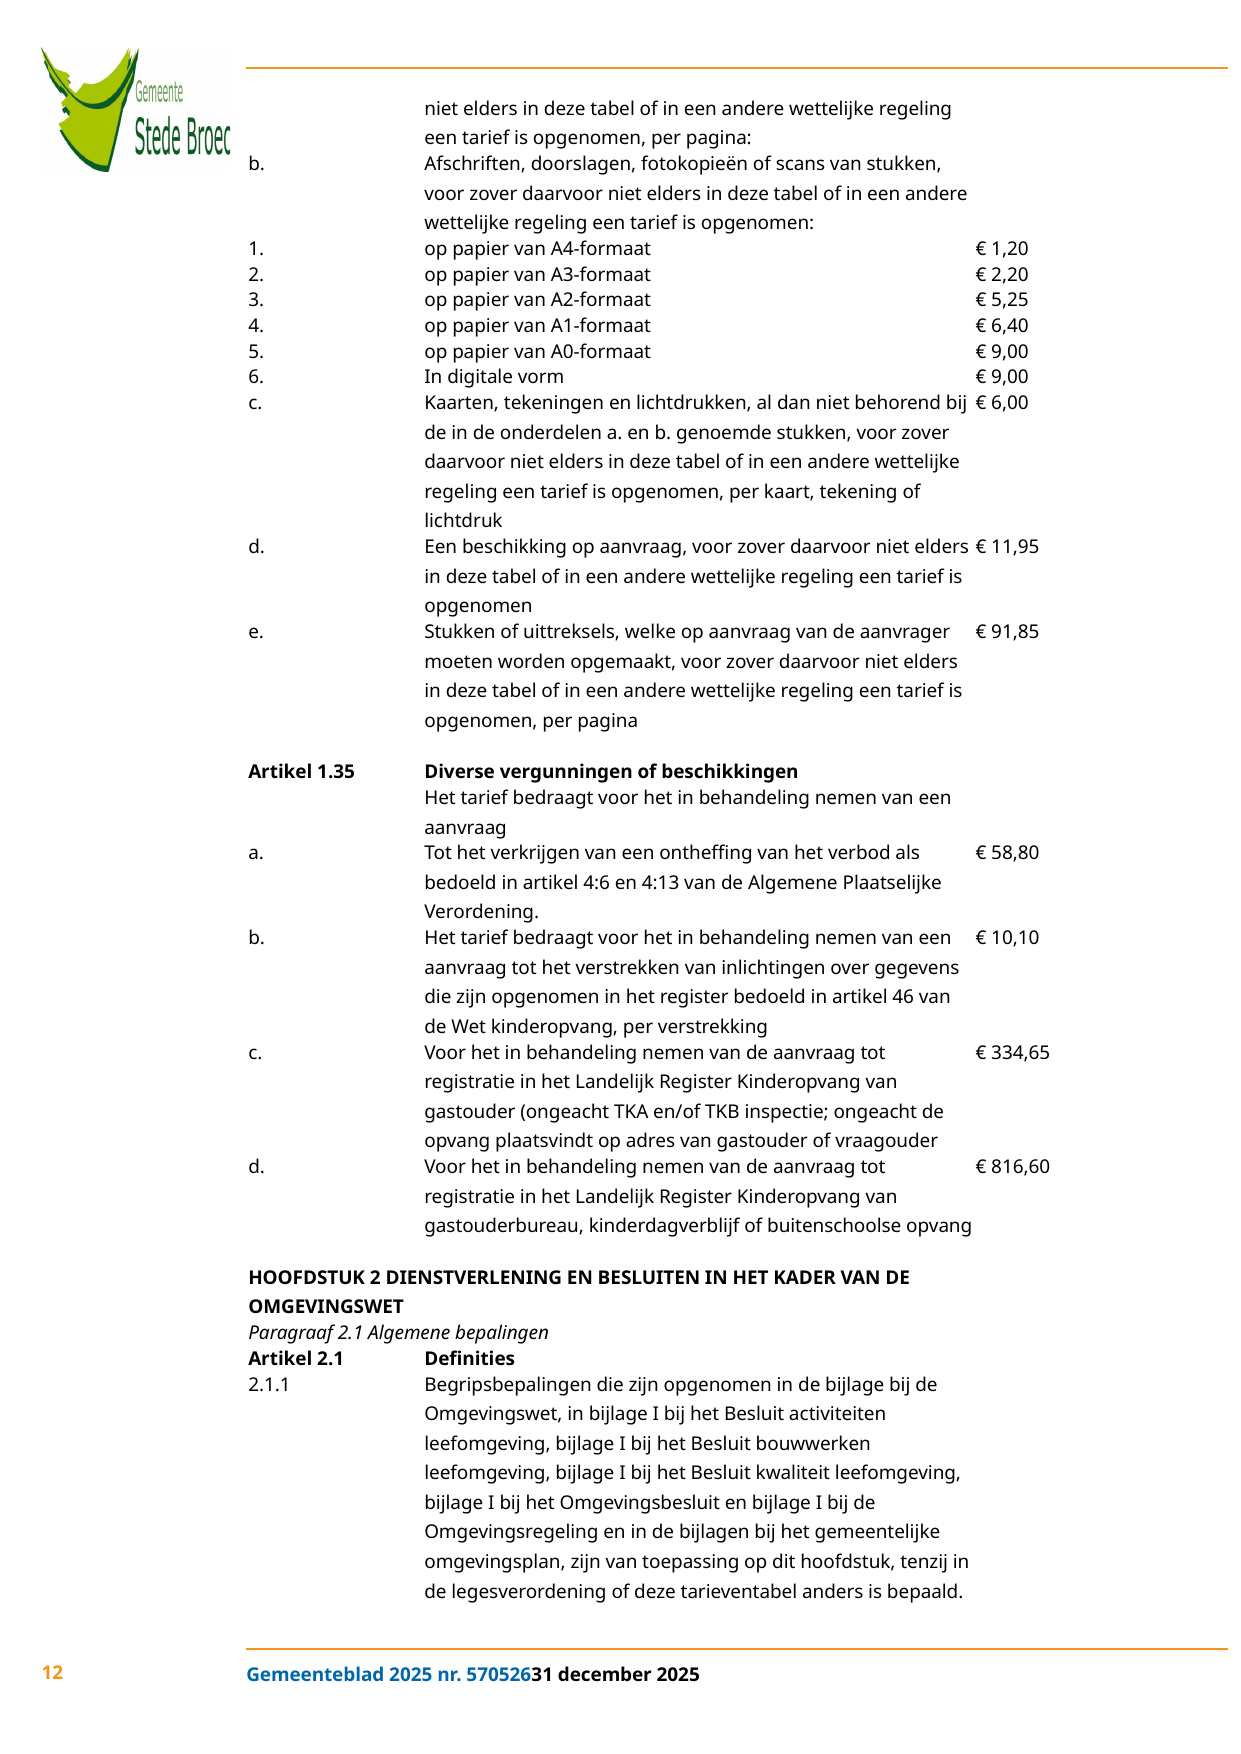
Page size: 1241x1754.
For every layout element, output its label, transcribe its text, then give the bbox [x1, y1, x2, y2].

table_cell Kaarten, tekeningen en lichtdrukken, al dan niet behorend bij de in de onderdelen a. en b. genoemde stukken, voor zover daarvoor niet elders in deze tabel of in een andere wettelijke regeling een tarief is opgenomen, per kaart, tekening of lichtdruk [424, 389, 975, 533]
table_cell b. [248, 150, 424, 235]
table_cell Voor het in behandeling nemen van de aanvraag tot registratie in het Landelijk Register Kinderopvang van gastouder (ongeacht TKA en/of TKB inspectie; ongeacht de opvang plaatsvindt op adres van gastouder of vraagouder [424, 1039, 975, 1153]
table_cell [248, 784, 424, 839]
table_cell € 9,00 [975, 364, 1152, 389]
table_cell Een beschikking op aanvraag, voor zover daarvoor niet elders in deze tabel of in een andere wettelijke regeling een tarief is opgenomen [424, 534, 975, 618]
table_cell Artikel 2.1 [248, 1345, 424, 1371]
table_cell c. [248, 389, 424, 533]
table_cell Het tarief bedraagt voor het in behandeling nemen van een aanvraag tot het verstrekken van inlichtingen over gegevens die zijn opgenomen in het register bedoeld in artikel 46 van de Wet kinderopvang, per verstrekking [424, 925, 975, 1039]
table_cell c. [248, 1039, 424, 1153]
table_cell € 816,60 [975, 1154, 1152, 1238]
table_cell b. [248, 925, 424, 1039]
table_cell [424, 1238, 975, 1264]
table_cell € 334,65 [975, 1039, 1152, 1153]
table_cell [424, 733, 975, 758]
table_cell [975, 733, 1152, 758]
table_cell d. [248, 534, 424, 618]
table_cell 1. [248, 235, 424, 261]
picture [41, 47, 231, 172]
table_cell € 9,00 [975, 338, 1152, 364]
table_cell [975, 1345, 1152, 1371]
table_cell € 91,85 [975, 618, 1152, 733]
table_cell 2. [248, 261, 424, 286]
table_cell € 6,40 [975, 312, 1152, 338]
table_cell [248, 95, 424, 150]
table_cell [975, 784, 1152, 839]
table_cell [975, 95, 1152, 150]
table_cell Begripsbepalingen die zijn opgenomen in de bijlage bij de Omgevingswet, in bijlage I bij het Besluit activiteiten leefomgeving, bijlage I bij het Besluit bouwwerken leefomgeving, bijlage I bij het Besluit kwaliteit leefomgeving, bijlage I bij het Omgevingsbesluit en bijlage I bij de Omgevingsregeling en in de bijlagen bij het gemeentelijke omgevingsplan, zijn van toepassing op dit hoofdstuk, tenzij in de legesverordening of deze tarieventabel anders is bepaald. [424, 1371, 975, 1604]
table_cell 6. [248, 364, 424, 389]
table_cell € 11,95 [975, 534, 1152, 618]
table_cell [248, 733, 424, 758]
table_cell [975, 150, 1152, 235]
table_cell € 6,00 [975, 389, 1152, 533]
table_cell op papier van A3-formaat [424, 261, 975, 286]
table_cell e. [248, 618, 424, 733]
table_cell € 10,10 [975, 925, 1152, 1039]
table_cell 2.1.1 [248, 1371, 424, 1604]
table_cell € 2,20 [975, 261, 1152, 286]
table_cell 5. [248, 338, 424, 364]
table_cell Voor het in behandeling nemen van de aanvraag tot registratie in het Landelijk Register Kinderopvang van gastouderbureau, kinderdagverblijf of buitenschoolse opvang [424, 1154, 975, 1238]
table_cell € 1,20 [975, 235, 1152, 261]
table_cell HOOFDSTUK 2 DIENSTVERLENING EN BESLUITEN IN HET KADER VAN DE OMGEVINGSWET [248, 1264, 975, 1319]
table_cell [975, 1264, 1152, 1319]
table_cell In digitale vorm [424, 364, 975, 389]
table_cell [248, 1238, 424, 1264]
table_cell Afschriften, doorslagen, fotokopieën of scans van stukken, voor zover daarvoor niet elders in deze tabel of in een andere wettelijke regeling een tarief is opgenomen: [424, 150, 975, 235]
table_cell [975, 1238, 1152, 1264]
table_cell Paragraaf 2.1 Algemene bepalingen [248, 1319, 975, 1345]
table_cell Diverse vergunningen of beschikkingen [424, 759, 975, 784]
table_cell [975, 1319, 1152, 1345]
table_cell € 5,25 [975, 286, 1152, 312]
table_cell op papier van A4-formaat [424, 235, 975, 261]
table_cell Stukken of uittreksels, welke op aanvraag van de aanvrager moeten worden opgemaakt, voor zover daarvoor niet elders in deze tabel of in een andere wettelijke regeling een tarief is opgenomen, per pagina [424, 618, 975, 733]
table_cell Definities [424, 1345, 975, 1371]
table_cell Het tarief bedraagt voor het in behandeling nemen van een aanvraag [424, 784, 975, 839]
table_cell 4. [248, 312, 424, 338]
table_cell Tot het verkrijgen van een ontheffing van het verbod als bedoeld in artikel 4:6 en 4:13 van de Algemene Plaatselijke Verordening. [424, 840, 975, 924]
table_cell op papier van A1-formaat [424, 312, 975, 338]
table_cell d. [248, 1154, 424, 1238]
table_cell Artikel 1.35 [248, 759, 424, 784]
table_cell niet elders in deze tabel of in een andere wettelijke regeling een tarief is opgenomen, per pagina: [424, 95, 975, 150]
table_cell [975, 1371, 1152, 1604]
table_cell op papier van A2-formaat [424, 286, 975, 312]
table_cell € 58,80 [975, 840, 1152, 924]
table_cell [975, 759, 1152, 784]
table_cell a. [248, 840, 424, 924]
table_cell 3. [248, 286, 424, 312]
table_cell op papier van A0-formaat [424, 338, 975, 364]
